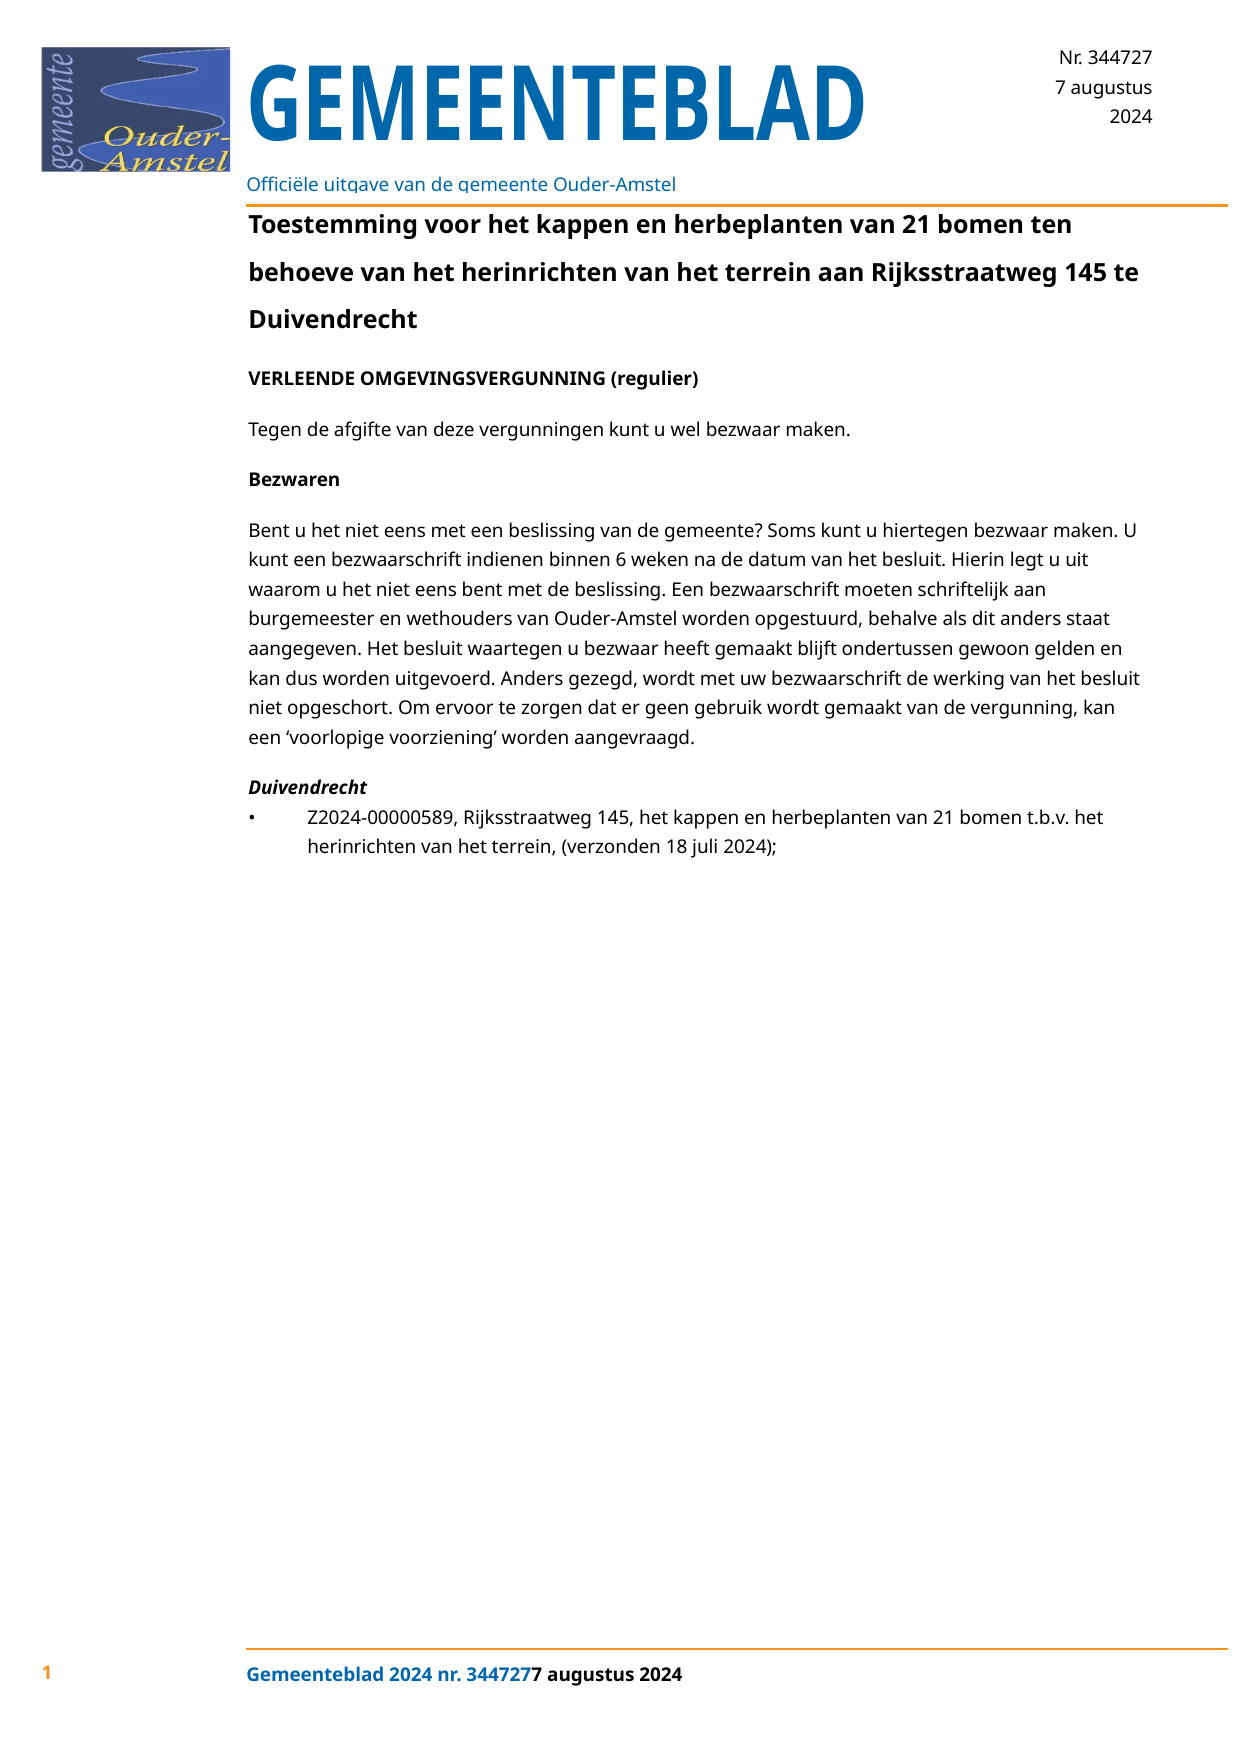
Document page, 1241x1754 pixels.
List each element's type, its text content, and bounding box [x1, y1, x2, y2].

list Z2024-00000589, Rijksstraatweg 145, het kappen en herbeplanten van 21 bomen t.b.v. het herinrichten van het terrein, (verzonden 18 juli 2024); [248, 804, 1152, 859]
text Toestemming voor het kappen en herbeplanten van 21 bomen ten behoeve van het herinrichten van het terrein aan Rijksstraatweg 145 te Duivendrecht [248, 207, 1152, 336]
text Tegen de afgifte van deze vergunningen kunt u wel bezwaar maken. [248, 416, 1152, 442]
picture [41, 47, 231, 172]
text Bezwaren [248, 466, 1152, 492]
text VERLEENDE OMGEVINGSVERGUNNING (regulier) [248, 366, 1152, 391]
text Bent u het niet eens met een beslissing van de gemeente? Soms kunt u hiertegen bezwaar maken. U kunt een bezwaarschrift indienen binnen 6 weken na de datum van het besluit. Hierin legt u uit waarom u het niet eens bent met de beslissing. Een bezwaarschrift moeten schriftelijk aan burgemeester en wethouders van Ouder-Amstel worden opgestuurd, behalve als dit anders staat aangegeven. Het besluit waartegen u bezwaar heeft gemaakt blijft ondertussen gewoon gelden en kan dus worden uitgevoerd. Anders gezegd, wordt met uw bezwaarschrift de werking van het besluit niet opgeschort. Om ervoor te zorgen dat er geen gebruik wordt gemaakt van de vergunning, kan een ‘voorlopige voorziening’ worden aangevraagd. [248, 517, 1152, 749]
text Duivendrecht [248, 774, 1152, 800]
